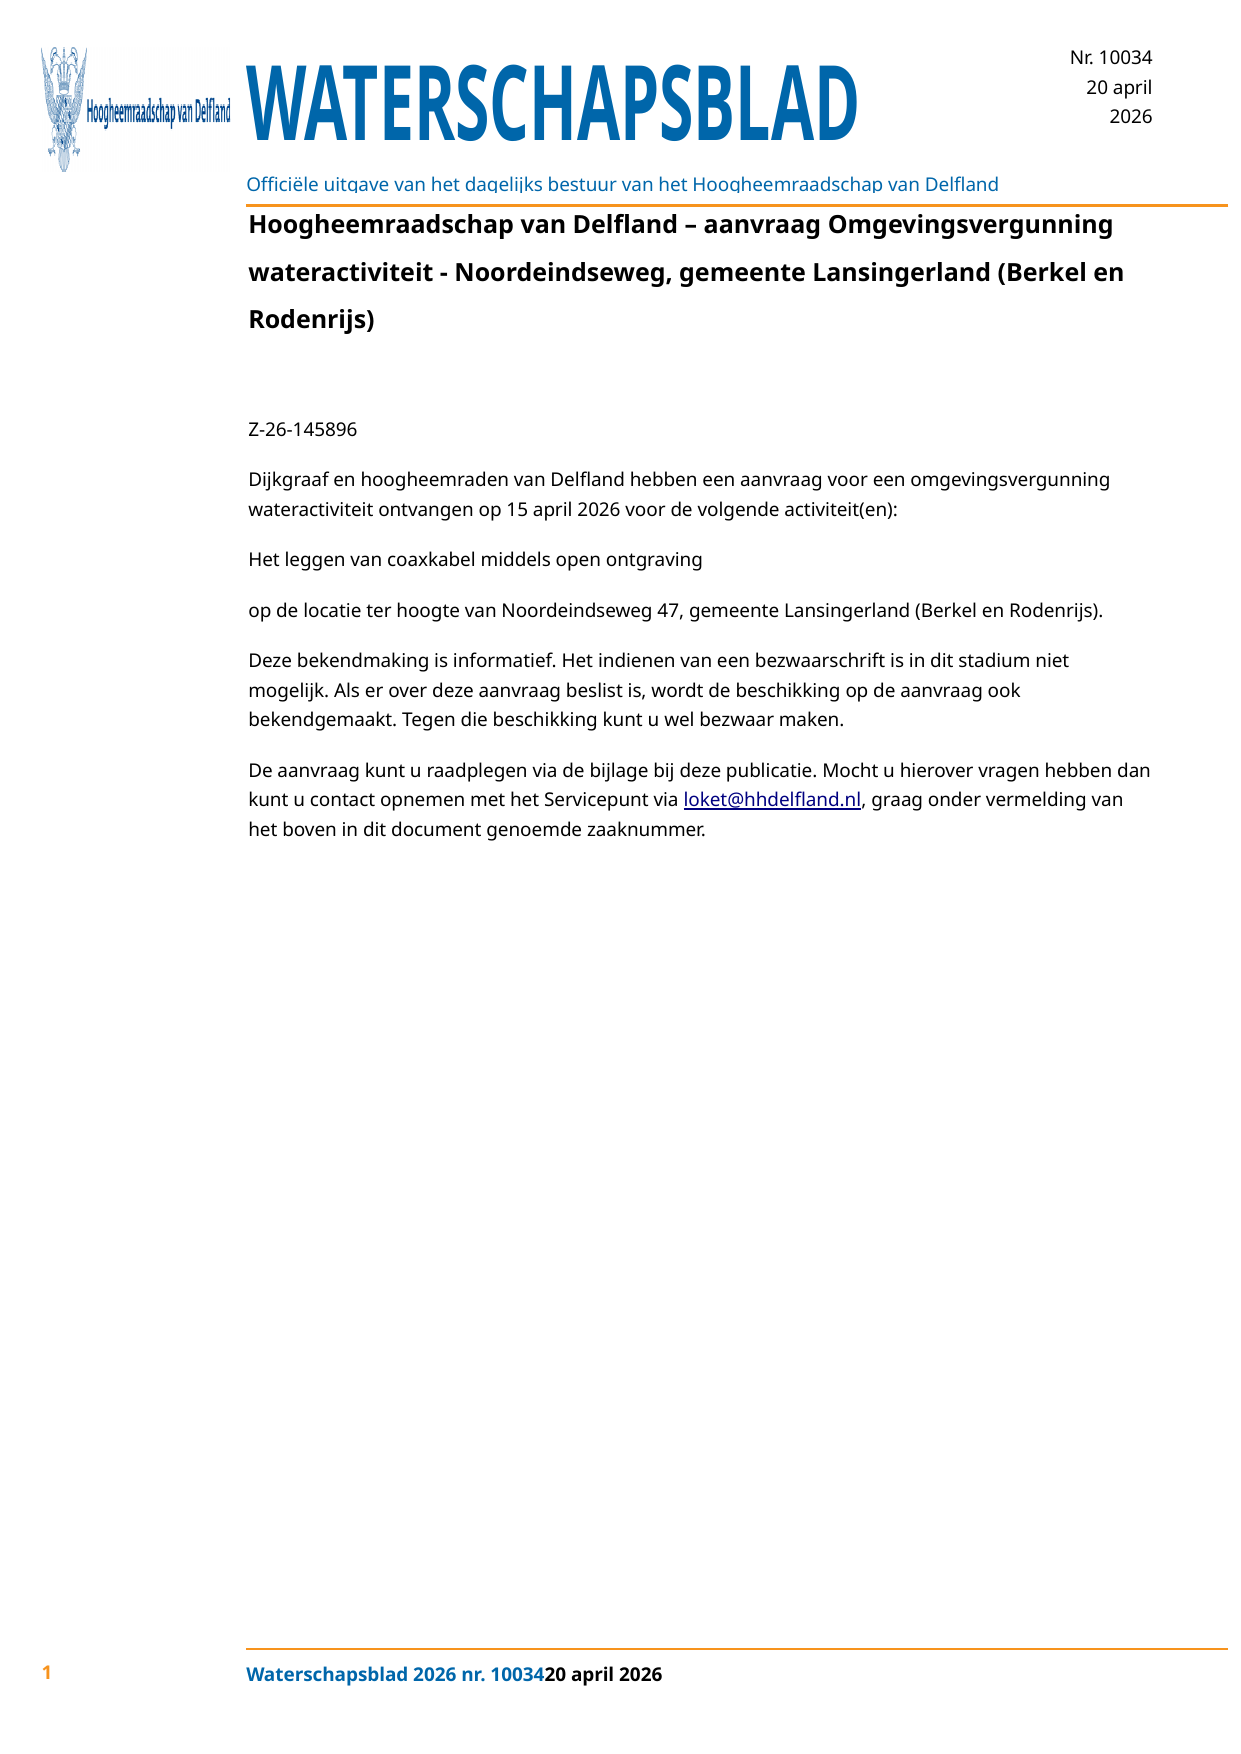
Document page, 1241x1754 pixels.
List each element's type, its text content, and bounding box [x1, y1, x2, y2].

text Z-26-145896 [248, 416, 1152, 442]
text Deze bekendmaking is informatief. Het indienen van een bezwaarschrift is in dit stadium niet mogelijk. Als er over deze aanvraag beslist is, wordt de beschikking op de aanvraag ook bekendgemaakt. Tegen die beschikking kunt u wel bezwaar maken. [248, 647, 1152, 732]
picture [41, 47, 231, 172]
text Hoogheemraadschap van Delfland – aanvraag Omgevingsvergunning wateractiviteit - Noordeindseweg, gemeente Lansingerland (Berkel en Rodenrijs) [248, 207, 1152, 336]
text Dijkgraaf en hoogheemraden van Delfland hebben een aanvraag voor een omgevingsvergunning wateractiviteit ontvangen op 15 april 2026 voor de volgende activiteit(en): [248, 466, 1152, 522]
text De aanvraag kunt u raadplegen via de bijlage bij deze publicatie. Mocht u hierover vragen hebben dan kunt u contact opnemen met het Servicepunt via loket@hhdelfland.nl, graag onder vermelding van het boven in dit document genoemde zaaknummer. [248, 757, 1152, 842]
text Het leggen van coaxkabel middels open ontgraving [248, 546, 1152, 572]
text op de locatie ter hoogte van Noordeindseweg 47, gemeente Lansingerland (Berkel en Rodenrijs). [248, 597, 1152, 622]
